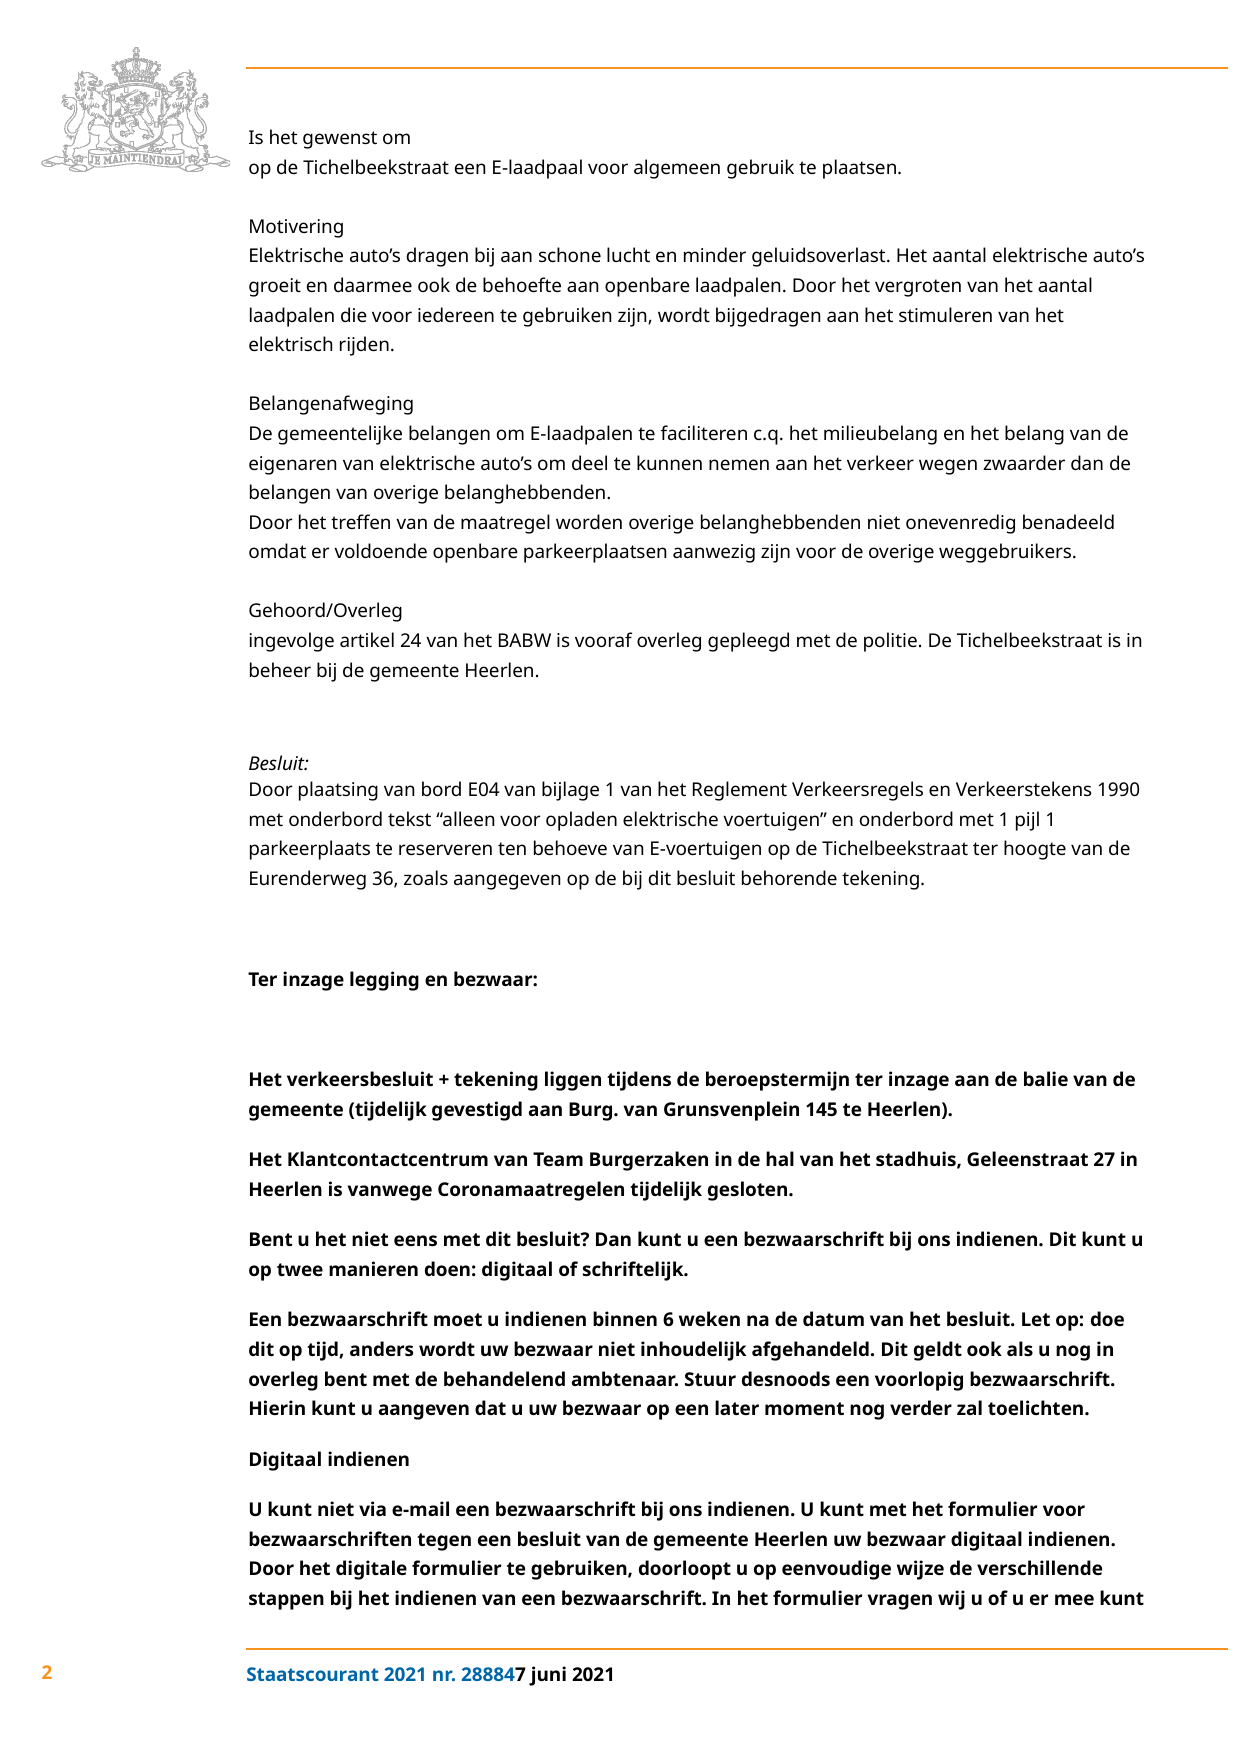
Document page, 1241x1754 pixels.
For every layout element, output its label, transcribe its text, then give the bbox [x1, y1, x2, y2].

text De gemeentelijke belangen om E-laadpalen te faciliteren c.q. het milieubelang en het belang van de eigenaren van elektrische auto’s om deel te kunnen nemen aan het verkeer wegen zwaarder dan de belangen van overige belanghebbenden. [248, 420, 1152, 505]
text Door het treffen van de maatregel worden overige belanghebbenden niet onevenredig benadeeld omdat er voldoende openbare parkeerplaatsen aanwezig zijn voor de overige weggebruikers. [248, 509, 1152, 564]
text Is het gewenst om [248, 124, 1152, 150]
text Het verkeersbesluit + tekening liggen tijdens de beroepstermijn ter inzage aan de balie van de gemeente (tijdelijk gevestigd aan Burg. van Grunsvenplein 145 te Heerlen). [248, 1067, 1152, 1122]
text U kunt niet via e-mail een bezwaarschrift bij ons indienen. U kunt met het formulier voor bezwaarschriften tegen een besluit van de gemeente Heerlen uw bezwaar digitaal indienen. Door het digitale formulier te gebruiken, doorloopt u op eenvoudige wijze de verschillende stappen bij het indienen van een bezwaarschrift. In het formulier vragen wij u of u er mee kunt [248, 1496, 1152, 1611]
text op de Tichelbeekstraat een E-laadpaal voor algemeen gebruik te plaatsen. [248, 154, 1152, 180]
text Gehoord/Overleg [248, 598, 1152, 623]
text Belangenafweging [248, 391, 1152, 416]
text Besluit: [248, 750, 1152, 776]
text Door plaatsing van bord E04 van bijlage 1 van het Reglement Verkeersregels en Verkeerstekens 1990 met onderbord tekst “alleen voor opladen elektrische voertuigen” en onderbord met 1 pijl 1 parkeerplaats te reserveren ten behoeve van E-voertuigen op de Tichelbeekstraat ter hoogte van de Eurenderweg 36, zoals aangegeven op de bij dit besluit behorende tekening. [248, 776, 1152, 891]
picture [41, 47, 231, 172]
text Elektrische auto’s dragen bij aan schone lucht en minder geluidsoverlast. Het aantal elektrische auto’s groeit en daarmee ook de behoefte aan openbare laadpalen. Door het vergroten van het aantal laadpalen die voor iedereen te gebruiken zijn, wordt bijgedragen aan het stimuleren van het elektrisch rijden. [248, 243, 1152, 357]
text Digitaal indienen [248, 1446, 1152, 1471]
text Bent u het niet eens met dit besluit? Dan kunt u een bezwaarschrift bij ons indienen. Dit kunt u op twee manieren doen: digitaal of schriftelijk. [248, 1227, 1152, 1282]
text Motivering [248, 213, 1152, 239]
text ingevolge artikel 24 van het BABW is vooraf overleg gepleegd met de politie. De Tichelbeekstraat is in beheer bij de gemeente Heerlen. [248, 627, 1152, 683]
text Het Klantcontactcentrum van Team Burgerzaken in de hal van het stadhuis, Geleenstraat 27 in Heerlen is vanwege Coronamaatregelen tijdelijk gesloten. [248, 1147, 1152, 1202]
text Een bezwaarschrift moet u indienen binnen 6 weken na de datum van het besluit. Let op: doe dit op tijd, anders wordt uw bezwaar niet inhoudelijk afgehandeld. Dit geldt ook als u nog in overleg bent met de behandelend ambtenaar. Stuur desnoods een voorlopig bezwaarschrift. Hierin kunt u aangeven dat u uw bezwaar op een later moment nog verder zal toelichten. [248, 1307, 1152, 1421]
text Ter inzage legging en bezwaar: [248, 966, 1152, 991]
